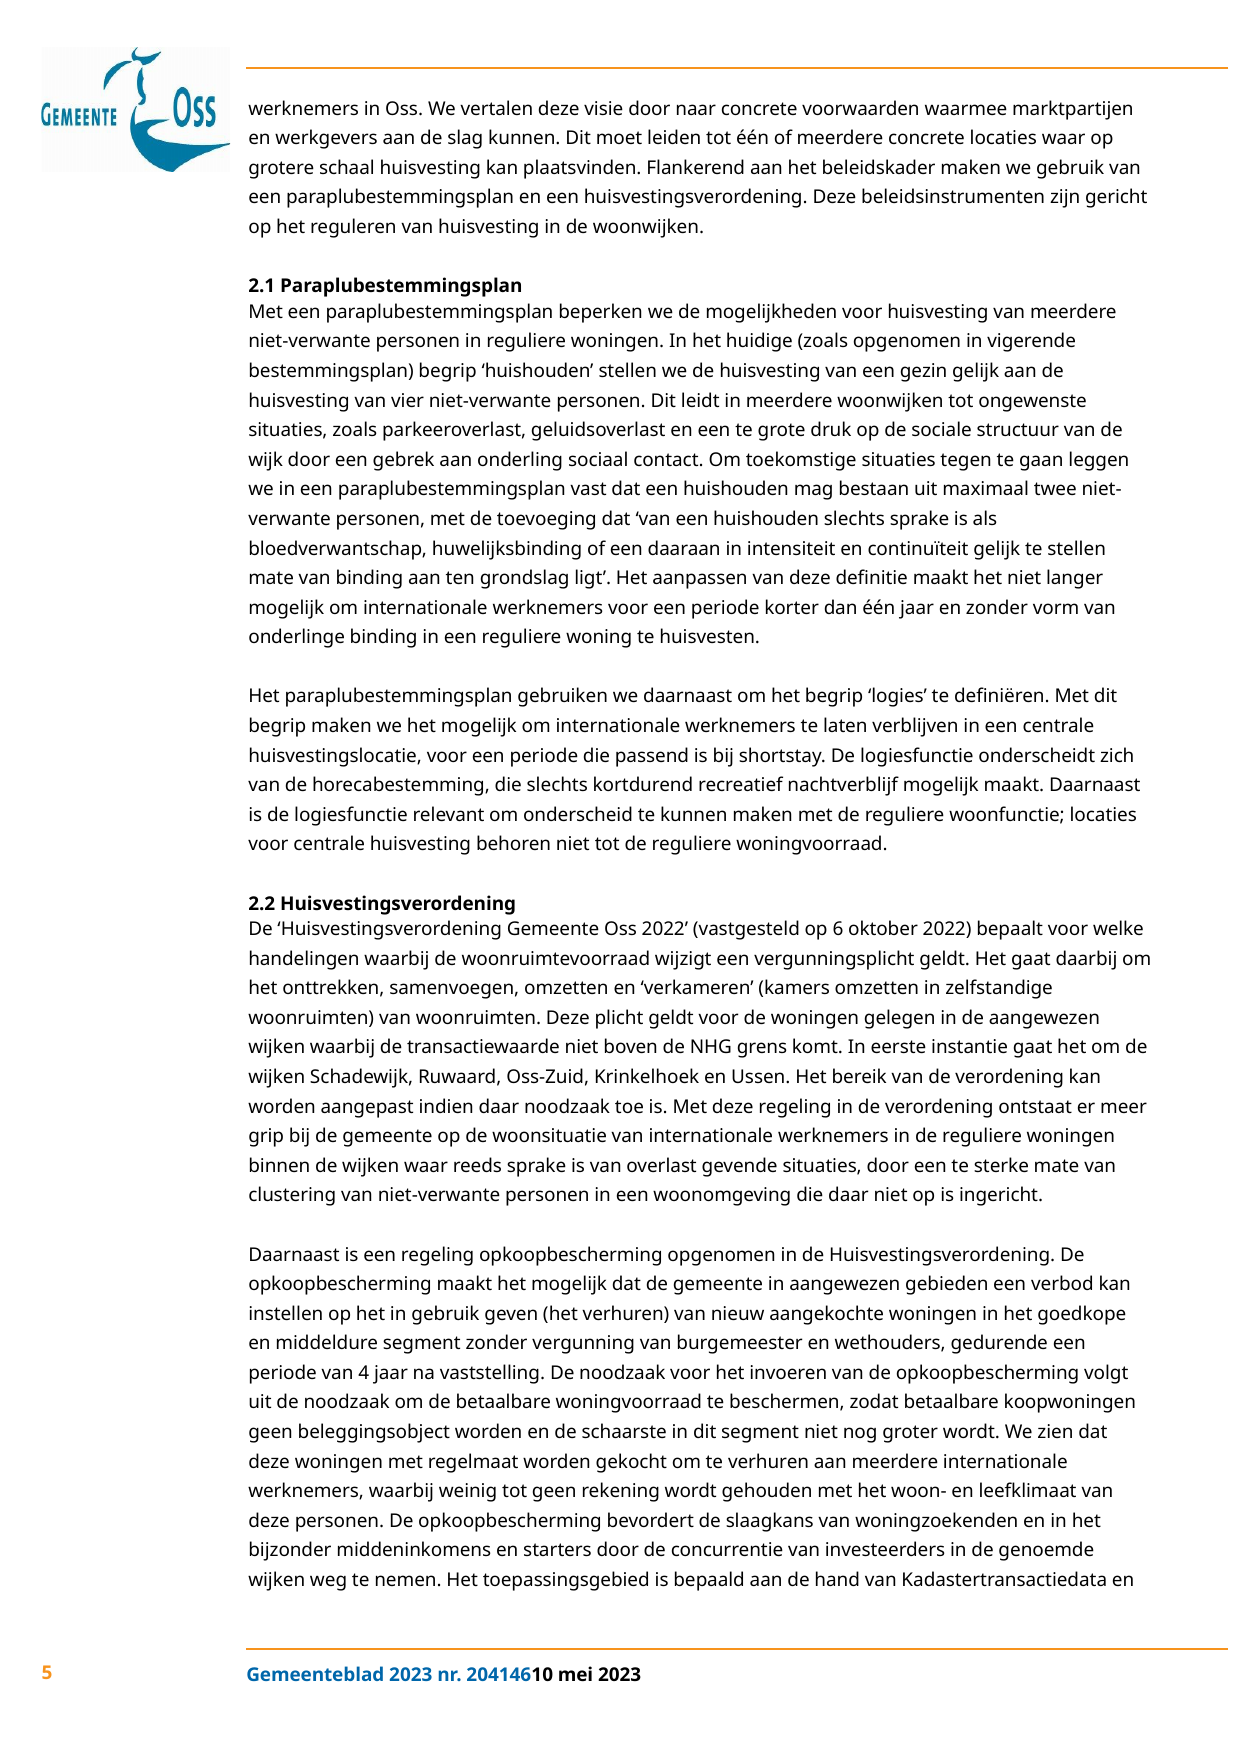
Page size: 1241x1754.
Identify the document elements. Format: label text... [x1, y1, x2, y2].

text Daarnaast is een regeling opkoopbescherming opgenomen in de Huisvestingsverordening. De opkoopbescherming maakt het mogelijk dat de gemeente in aangewezen gebieden een verbod kan instellen op het in gebruik geven (het verhuren) van nieuw aangekochte woningen in het goedkope en middeldure segment zonder vergunning van burgemeester en wethouders, gedurende een periode van 4 jaar na vaststelling. De noodzaak voor het invoeren van de opkoopbescherming volgt uit de noodzaak om de betaalbare woningvoorraad te beschermen, zodat betaalbare koopwoningen geen beleggingsobject worden en de schaarste in dit segment niet nog groter wordt. We zien dat deze woningen met regelmaat worden gekocht om te verhuren aan meerdere internationale werknemers, waarbij weinig tot geen rekening wordt gehouden met het woon- en leefklimaat van deze personen. De opkoopbescherming bevordert de slaagkans van woningzoekenden en in het bijzonder middeninkomens en starters door de concurrentie van investeerders in de genoemde wijken weg te nemen. Het toepassingsgebied is bepaald aan de hand van Kadastertransactiedata en [248, 1241, 1152, 1592]
text 2.2 Huisvestingsverordening [248, 890, 1152, 915]
text Met een paraplubestemmingsplan beperken we de mogelijkheden voor huisvesting van meerdere niet-verwante personen in reguliere woningen. In het huidige (zoals opgenomen in vigerende bestemmingsplan) begrip ‘huishouden’ stellen we de huisvesting van een gezin gelijk aan de huisvesting van vier niet-verwante personen. Dit leidt in meerdere woonwijken tot ongewenste situaties, zoals parkeeroverlast, geluidsoverlast en een te grote druk op de sociale structuur van de wijk door een gebrek aan onderling sociaal contact. Om toekomstige situaties tegen te gaan leggen we in een paraplubestemmingsplan vast dat een huishouden mag bestaan uit maximaal twee niet-verwante personen, met de toevoeging dat ‘van een huishouden slechts sprake is als bloedverwantschap, huwelijksbinding of een daaraan in intensiteit en continuïteit gelijk te stellen mate van binding aan ten grondslag ligt’. Het aanpassen van deze definitie maakt het niet langer mogelijk om internationale werknemers voor een periode korter dan één jaar en zonder vorm van onderlinge binding in een reguliere woning te huisvesten. [248, 298, 1152, 649]
text werknemers in Oss. We vertalen deze visie door naar concrete voorwaarden waarmee marktpartijen en werkgevers aan de slag kunnen. Dit moet leiden tot één of meerdere concrete locaties waar op grotere schaal huisvesting kan plaatsvinden. Flankerend aan het beleidskader maken we gebruik van een paraplubestemmingsplan en een huisvestingsverordening. Deze beleidsinstrumenten zijn gericht op het reguleren van huisvesting in de woonwijken. [248, 95, 1152, 239]
text Het paraplubestemmingsplan gebruiken we daarnaast om het begrip ‘logies’ te definiëren. Met dit begrip maken we het mogelijk om internationale werknemers te laten verblijven in een centrale huisvestingslocatie, voor een periode die passend is bij shortstay. De logiesfunctie onderscheidt zich van de horecabestemming, die slechts kortdurend recreatief nachtverblijf mogelijk maakt. Daarnaast is de logiesfunctie relevant om onderscheid te kunnen maken met de reguliere woonfunctie; locaties voor centrale huisvesting behoren niet tot de reguliere woningvoorraad. [248, 683, 1152, 856]
picture [41, 47, 231, 172]
text 2.1 Paraplubestemmingsplan [248, 272, 1152, 298]
text De ‘Huisvestingsverordening Gemeente Oss 2022’ (vastgesteld op 6 oktober 2022) bepaalt voor welke handelingen waarbij de woonruimtevoorraad wijzigt een vergunningsplicht geldt. Het gaat daarbij om het onttrekken, samenvoegen, omzetten en ‘verkameren’ (kamers omzetten in zelfstandige woonruimten) van woonruimten. Deze plicht geldt voor de woningen gelegen in de aangewezen wijken waarbij de transactiewaarde niet boven de NHG grens komt. In eerste instantie gaat het om de wijken Schadewijk, Ruwaard, Oss-Zuid, Krinkelhoek en Ussen. Het bereik van de verordening kan worden aangepast indien daar noodzaak toe is. Met deze regeling in de verordening ontstaat er meer grip bij de gemeente op de woonsituatie van internationale werknemers in de reguliere woningen binnen de wijken waar reeds sprake is van overlast gevende situaties, door een te sterke mate van clustering van niet-verwante personen in een woonomgeving die daar niet op is ingericht. [248, 915, 1152, 1207]
